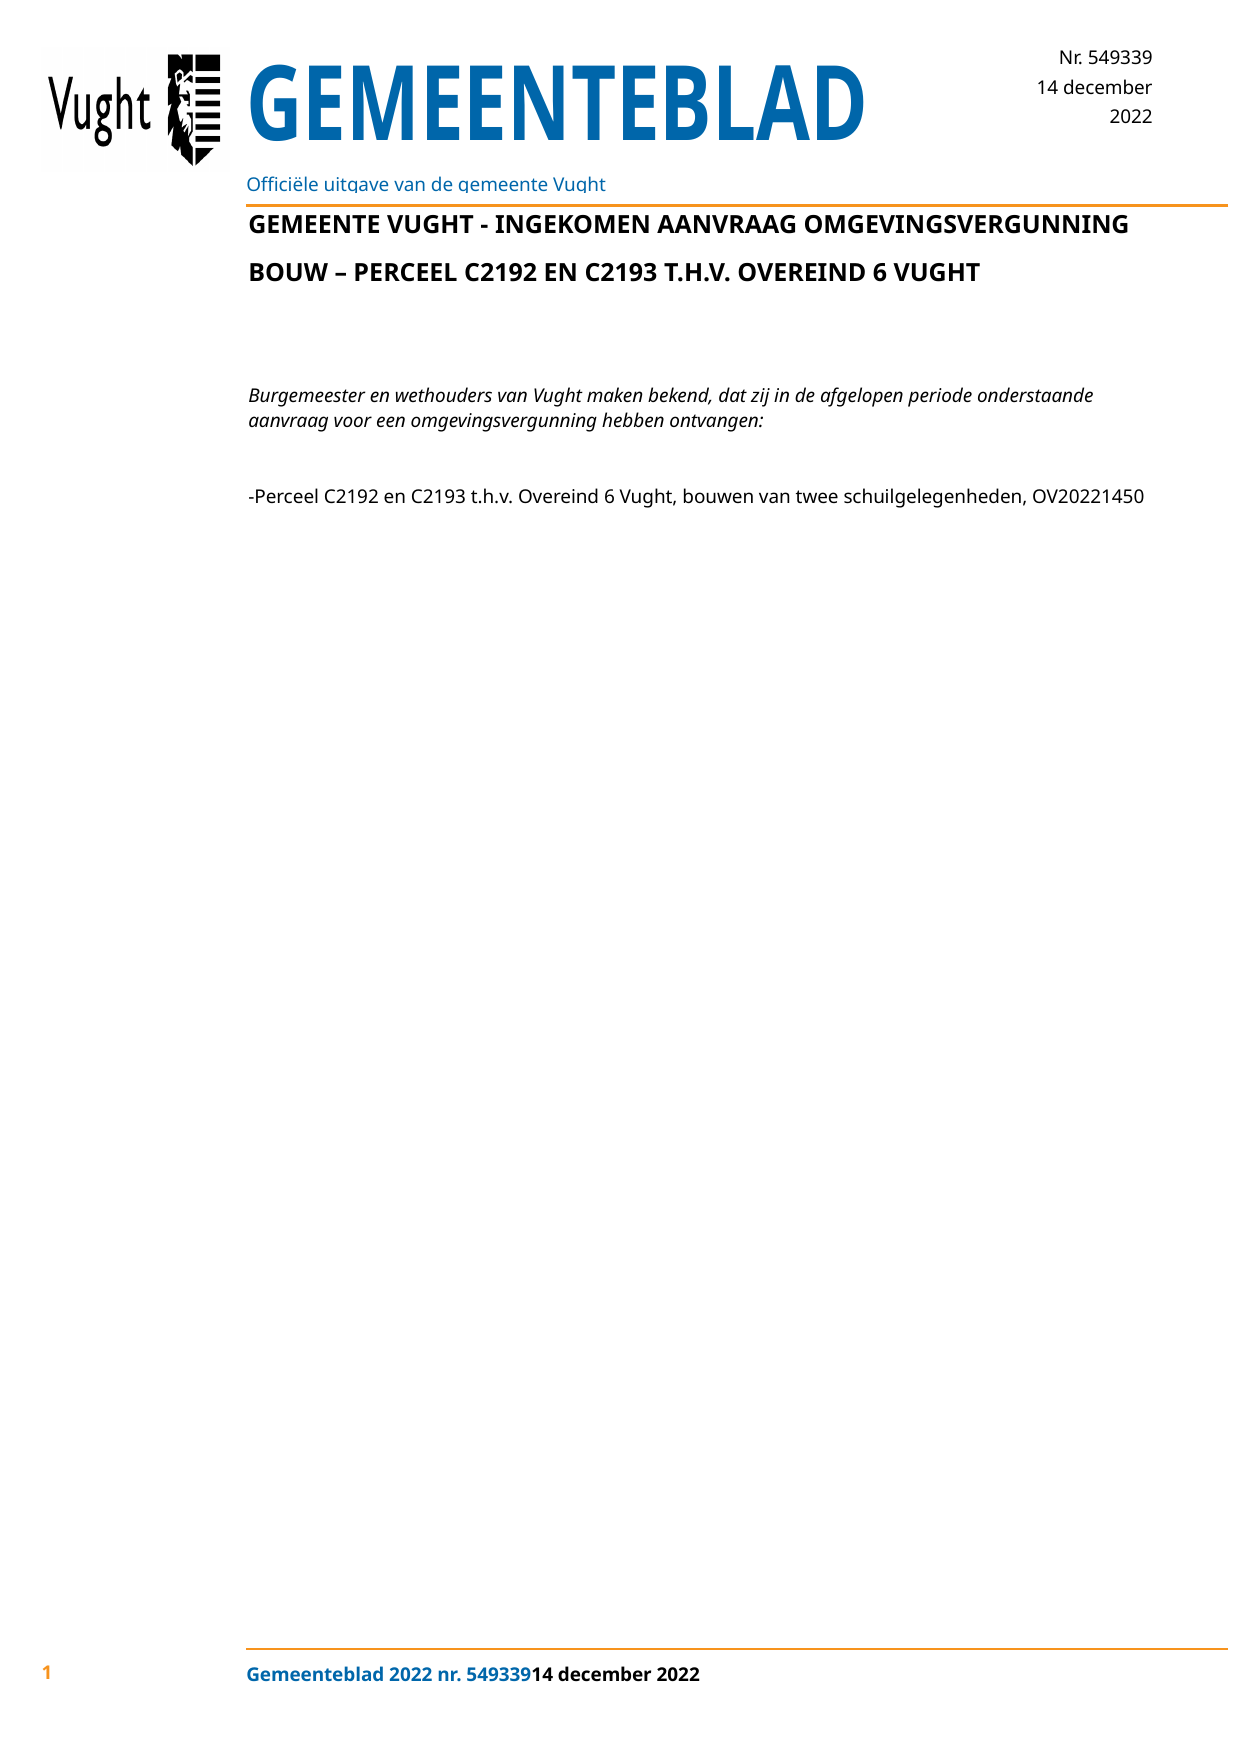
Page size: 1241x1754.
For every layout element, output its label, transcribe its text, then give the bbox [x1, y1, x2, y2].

text Burgemeester en wethouders van Vught maken bekend, dat zij in de afgelopen periode onderstaande aanvraag voor een omgevingsvergunning hebben ontvangen: [248, 382, 1152, 433]
text -Perceel C2192 en C2193 t.h.v. Overeind 6 Vught, bouwen van twee schuilgelegenheden, OV20221450 [248, 484, 1152, 509]
picture [41, 47, 231, 172]
text GEMEENTE VUGHT - INGEKOMEN AANVRAAG OMGEVINGSVERGUNNING BOUW – PERCEEL C2192 EN C2193 T.H.V. OVEREIND 6 VUGHT [248, 207, 1152, 288]
